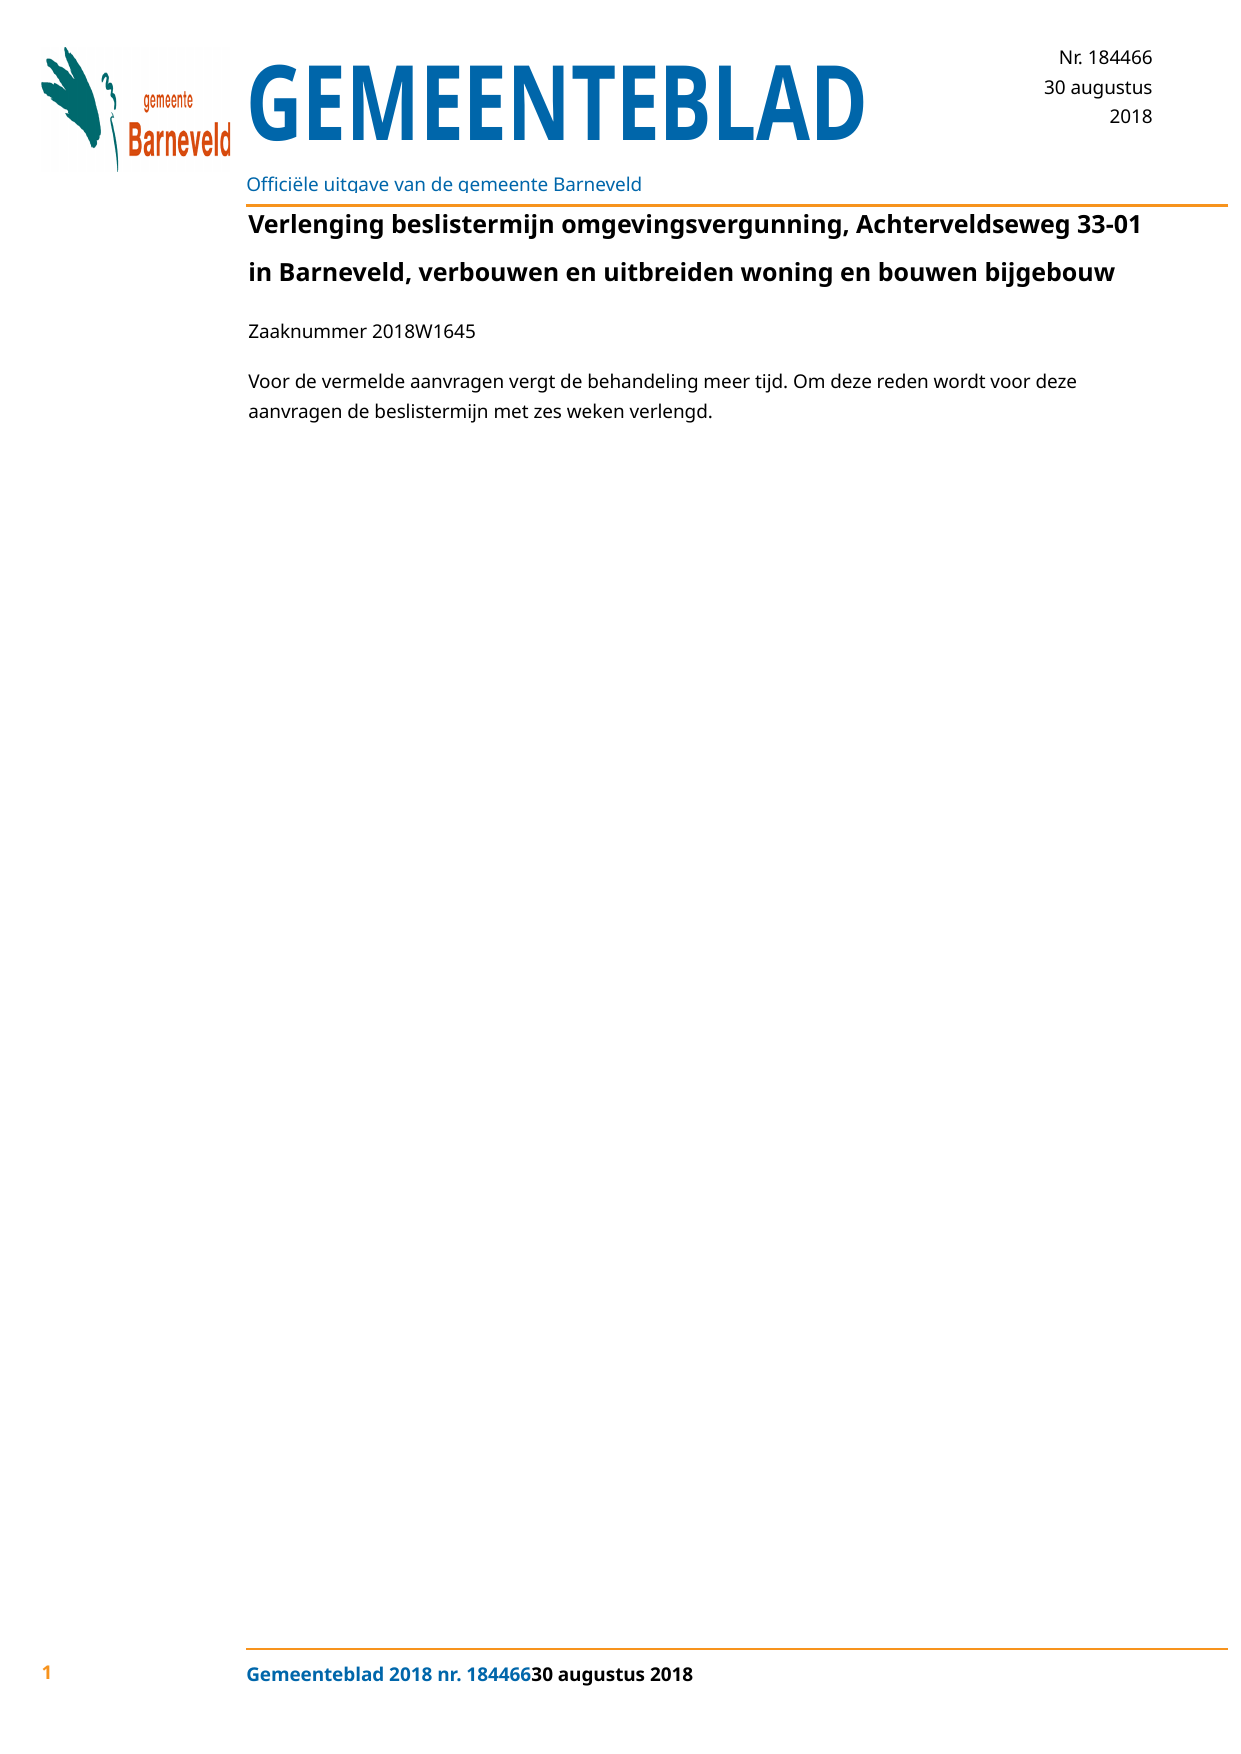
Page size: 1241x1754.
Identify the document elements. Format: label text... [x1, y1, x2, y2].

text Voor de vermelde aanvragen vergt de behandeling meer tijd. Om deze reden wordt voor deze aanvragen de beslistermijn met zes weken verlengd. [248, 368, 1152, 424]
text Zaaknummer 2018W1645 [248, 318, 1152, 344]
picture [41, 47, 231, 172]
text Verlenging beslistermijn omgevingsvergunning, Achterveldseweg 33-01 in Barneveld, verbouwen en uitbreiden woning en bouwen bijgebouw [248, 207, 1152, 288]
